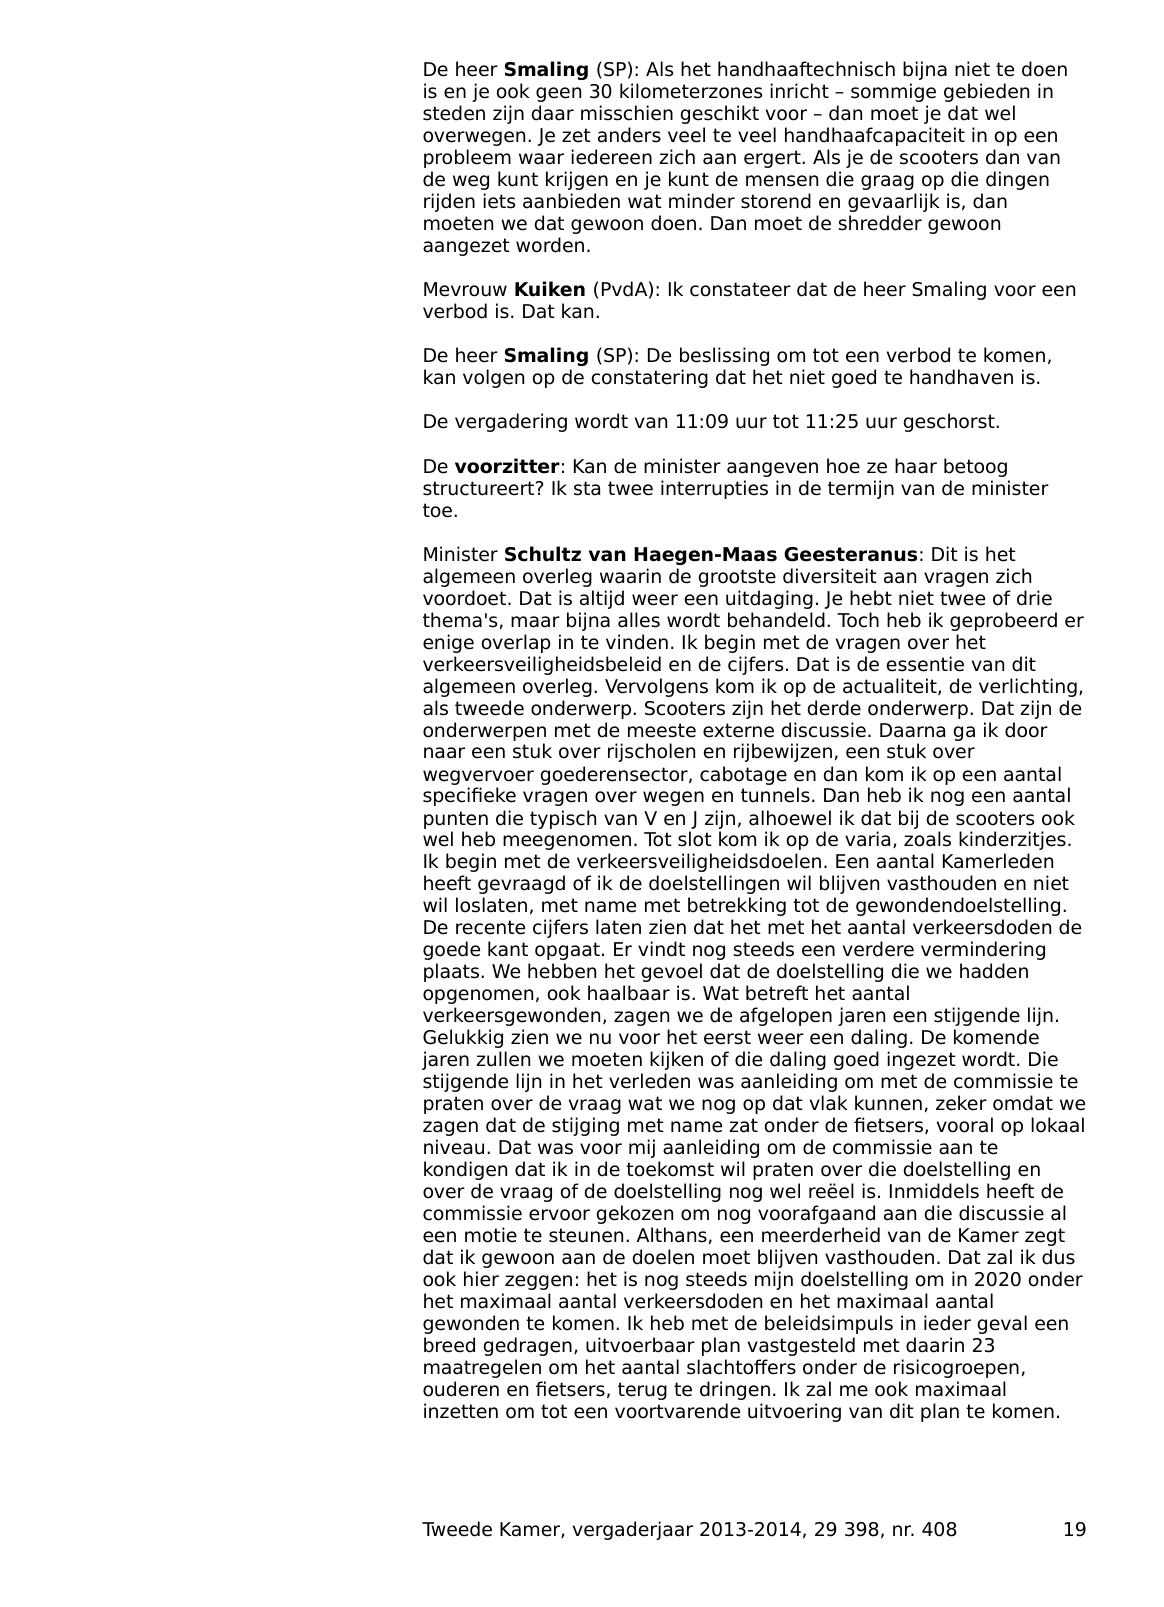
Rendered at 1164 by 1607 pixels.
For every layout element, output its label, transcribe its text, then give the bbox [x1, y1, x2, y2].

text Ik begin met de verkeersveiligheidsdoelen. Een aantal Kamerleden heeft gevraagd of ik de doelstellingen wil blijven vasthouden en niet wil loslaten, met name met betrekking tot de gewondendoelstelling. De recente cijfers laten zien dat het met het aantal verkeersdoden de goede kant opgaat. Er vindt nog steeds een verdere vermindering plaats. We hebben het gevoel dat de doelstelling die we hadden opgenomen, ook haalbaar is. Wat betreft het aantal verkeersgewonden, zagen we de afgelopen jaren een stijgende lijn. Gelukkig zien we nu voor het eerst weer een daling. De komende jaren zullen we moeten kijken of die daling goed ingezet wordt. Die stijgende lijn in het verleden was aanleiding om met de commissie te praten over de vraag wat we nog op dat vlak kunnen, zeker omdat we zagen dat de stijging met name zat onder de fietsers, vooral op lokaal niveau. Dat was voor mij aanleiding om de commissie aan te kondigen dat ik in de toekomst wil praten over die doelstelling en over de vraag of de doelstelling nog wel reëel is. Inmiddels heeft de commissie ervoor gekozen om nog voorafgaand aan die discussie al een motie te steunen. Althans, een meerderheid van de Kamer zegt dat ik gewoon aan de doelen moet blijven vasthouden. Dat zal ik dus ook hier zeggen: het is nog steeds mijn doelstelling om in 2020 onder het maximaal aantal verkeersdoden en het maximaal aantal gewonden te komen. Ik heb met de beleidsimpuls in ieder geval een breed gedragen, uitvoerbaar plan vastgesteld met daarin 23 maatregelen om het aantal slachtoffers onder de risicogroepen, ouderen en fietsers, terug te dringen. Ik zal me ook maximaal inzetten om tot een voortvarende uitvoering van dit plan te komen. [422, 851, 1087, 1423]
text De heer Smaling (SP): Als het handhaaftechnisch bijna niet te doen is en je ook geen 30 kilometerzones inricht – sommige gebieden in steden zijn daar misschien geschikt voor – dan moet je dat wel overwegen. Je zet anders veel te veel handhaafcapaciteit in op een probleem waar iedereen zich aan ergert. Als je de scooters dan van de weg kunt krijgen en je kunt de mensen die graag op die dingen rijden iets aanbieden wat minder storend en gevaarlijk is, dan moeten we dat gewoon doen. Dan moet de shredder gewoon aangezet worden. [422, 59, 1087, 257]
text De voorzitter: Kan de minister aangeven hoe ze haar betoog structureert? Ik sta twee interrupties in de termijn van de minister toe. [422, 456, 1087, 521]
text Mevrouw Kuiken (PvdA): Ik constateer dat de heer Smaling voor een verbod is. Dat kan. [422, 279, 1087, 323]
text De vergadering wordt van 11:09 uur tot 11:25 uur geschorst. [422, 411, 1087, 433]
text Minister Schultz van Haegen-Maas Geesteranus: Dit is het algemeen overleg waarin de grootste diversiteit aan vragen zich voordoet. Dat is altijd weer een uitdaging. Je hebt niet twee of drie thema's, maar bijna alles wordt behandeld. Toch heb ik geprobeerd er enige overlap in te vinden. Ik begin met de vragen over het verkeersveiligheidsbeleid en de cijfers. Dat is de essentie van dit algemeen overleg. Vervolgens kom ik op de actualiteit, de verlichting, als tweede onderwerp. Scooters zijn het derde onderwerp. Dat zijn de onderwerpen met de meeste externe discussie. Daarna ga ik door naar een stuk over rijscholen en rijbewijzen, een stuk over wegvervoer goederensector, cabotage en dan kom ik op een aantal specifieke vragen over wegen en tunnels. Dan heb ik nog een aantal punten die typisch van V en J zijn, alhoewel ik dat bij de scooters ook wel heb meegenomen. Tot slot kom ik op de varia, zoals kinderzitjes. [422, 544, 1087, 851]
text De heer Smaling (SP): De beslissing om tot een verbod te komen, kan volgen op de constatering dat het niet goed te handhaven is. [422, 345, 1087, 389]
